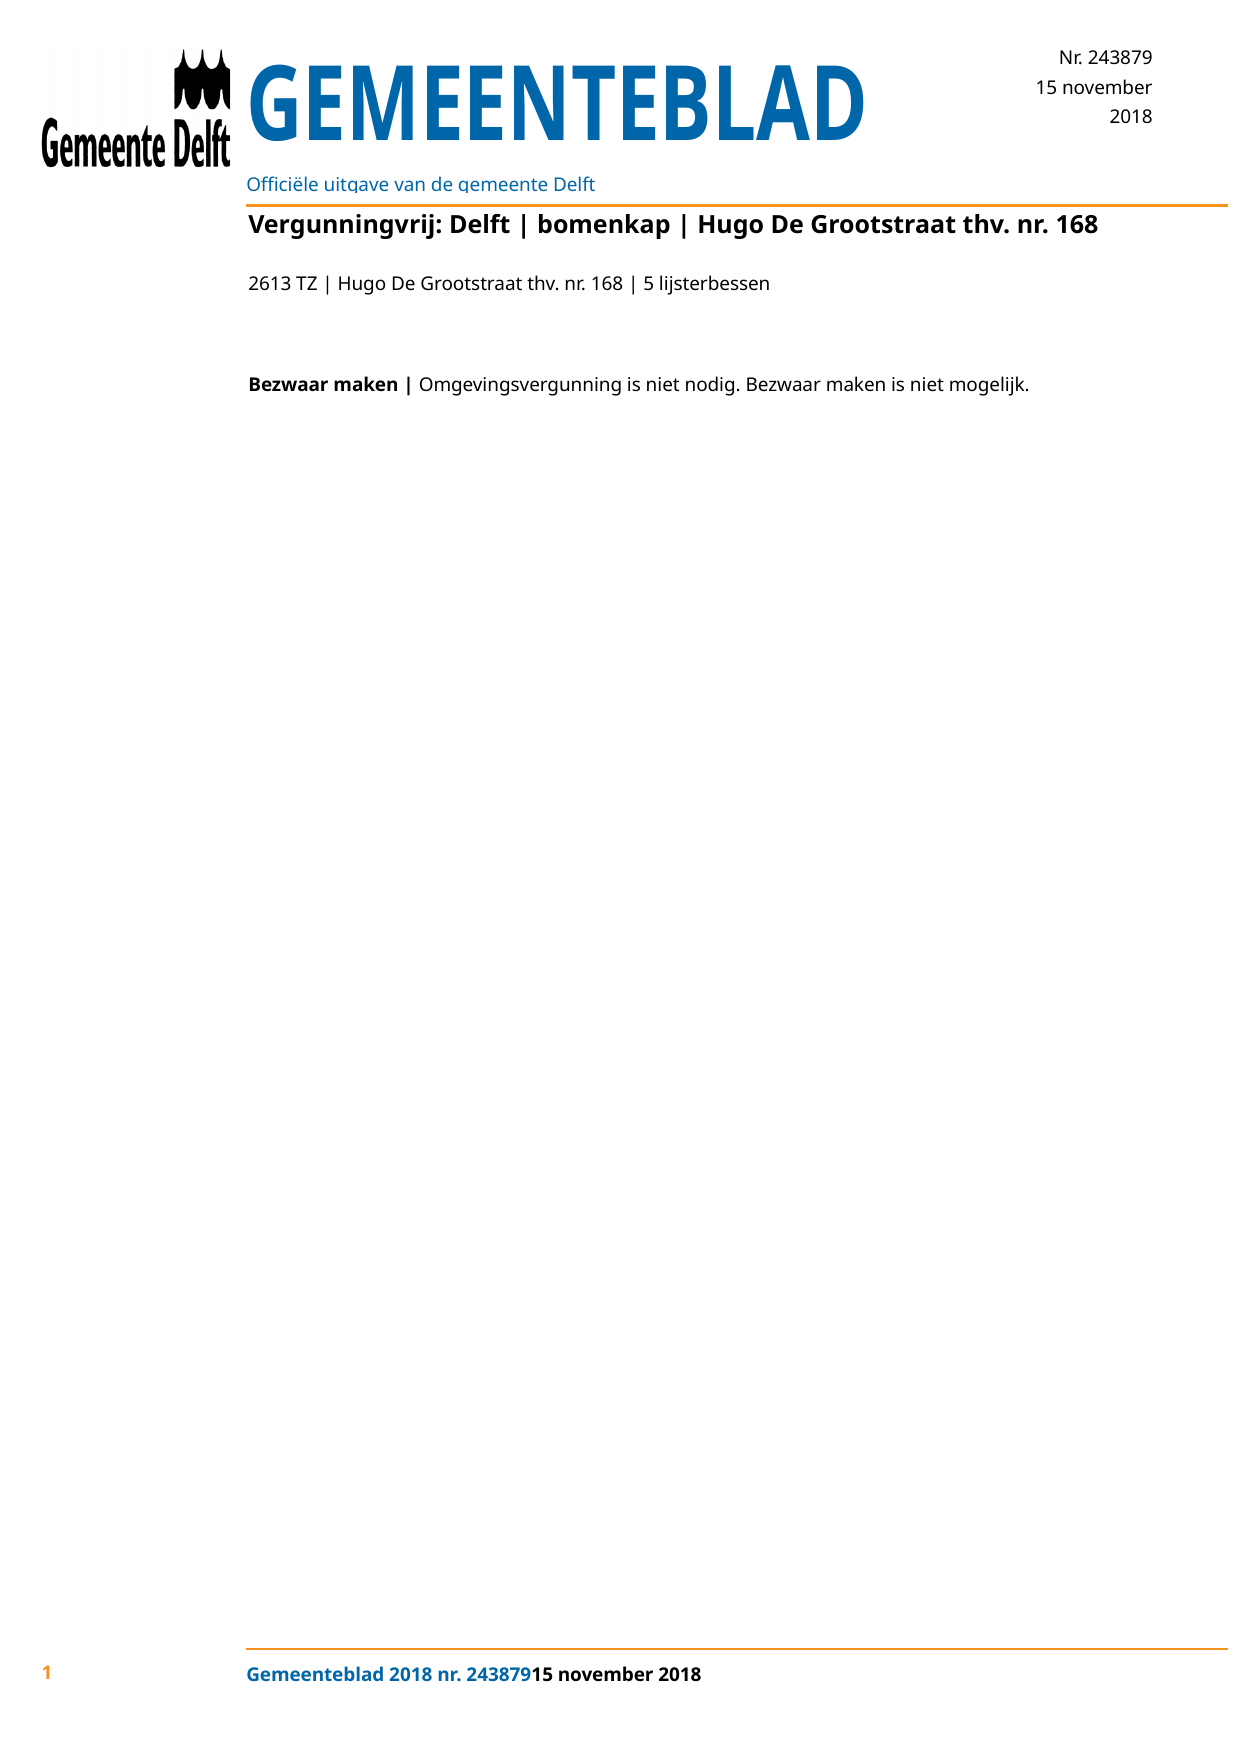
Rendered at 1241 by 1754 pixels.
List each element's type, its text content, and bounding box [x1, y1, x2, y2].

picture [41, 47, 231, 172]
text Bezwaar maken | Omgevingsvergunning is niet nodig. Bezwaar maken is niet mogelijk. [248, 371, 1152, 397]
text 2613 TZ | Hugo De Grootstraat thv. nr. 168 | 5 lijsterbessen [248, 270, 1152, 296]
text Vergunningvrij: Delft | bomenkap | Hugo De Grootstraat thv. nr. 168 [248, 207, 1152, 241]
